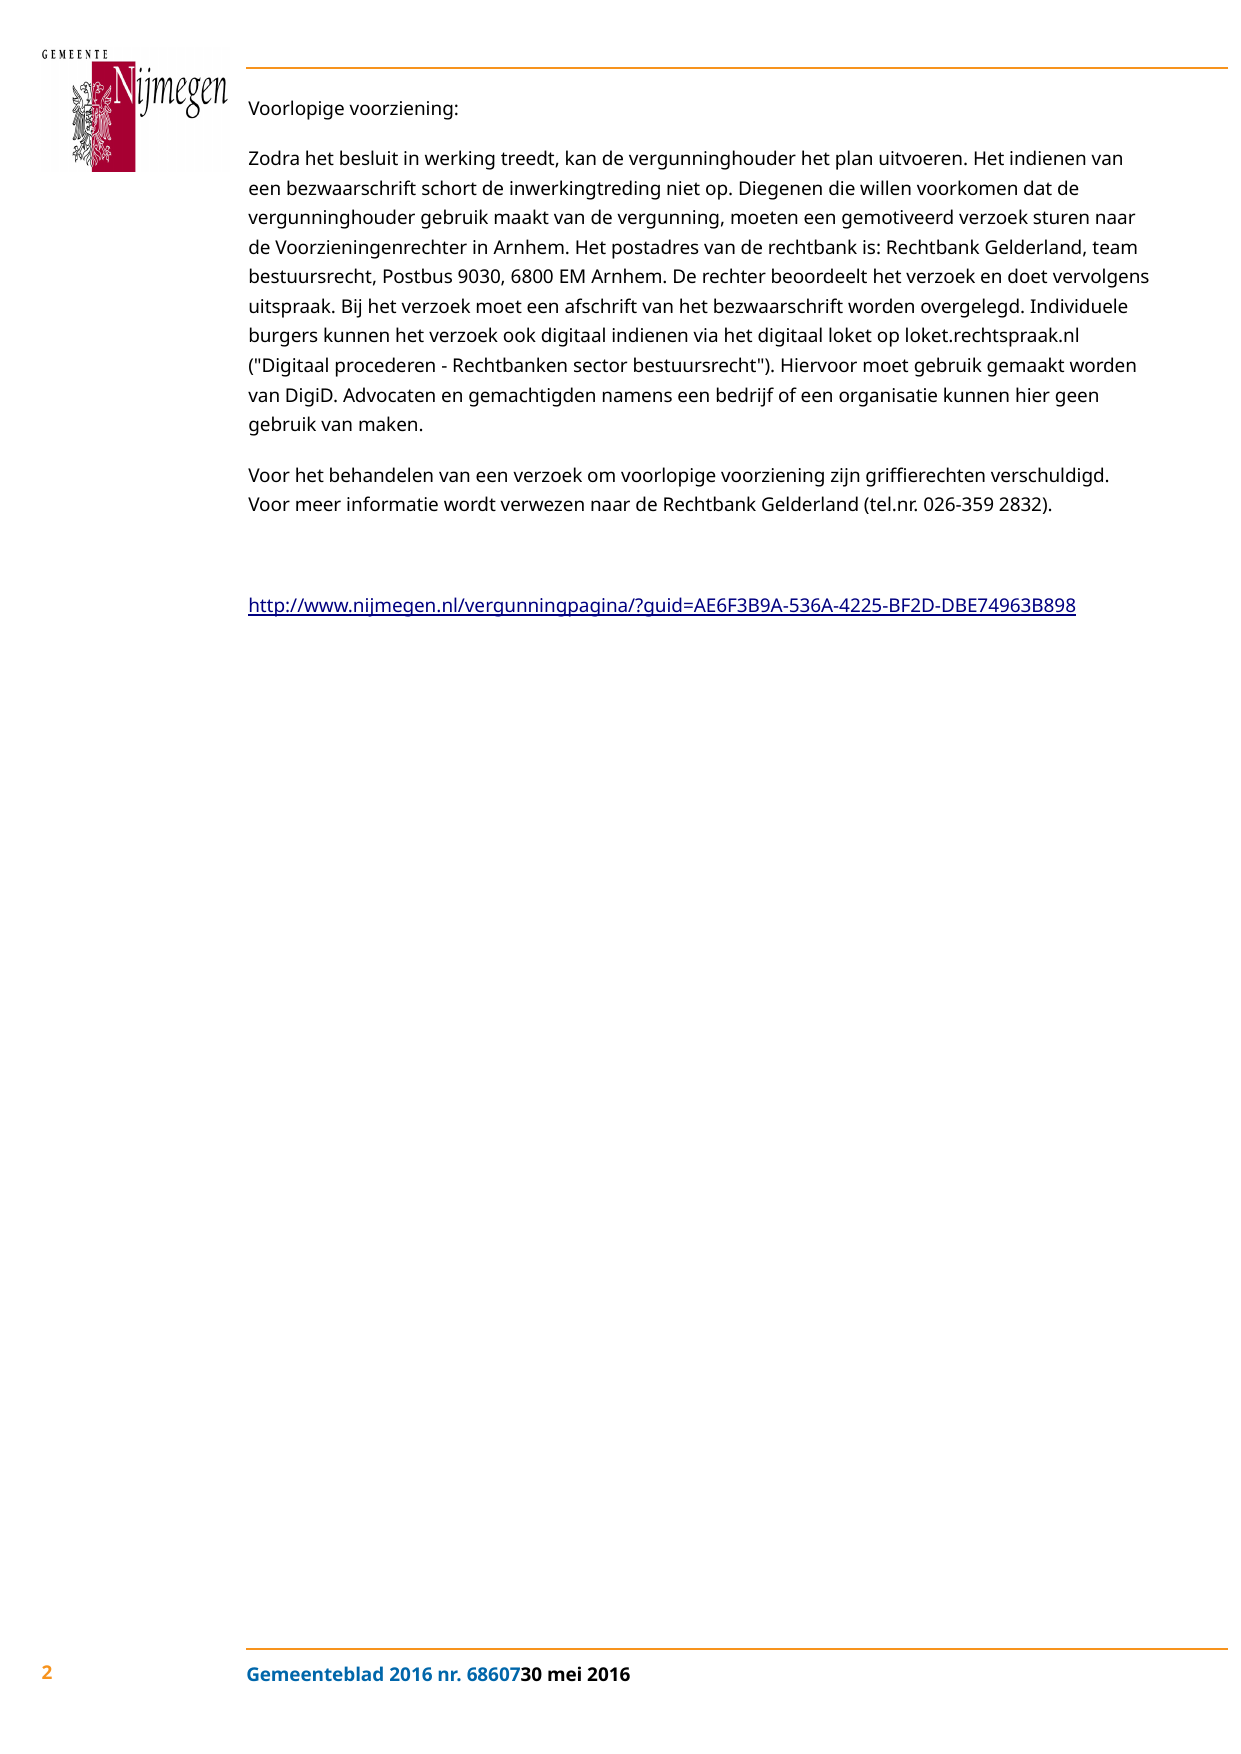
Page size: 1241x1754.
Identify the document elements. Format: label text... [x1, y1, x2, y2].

text Voor het behandelen van een verzoek om voorlopige voorziening zijn griffierechten verschuldigd. Voor meer informatie wordt verwezen naar de Rechtbank Gelderland (tel.nr. 026-359 2832). [248, 462, 1152, 517]
picture [41, 47, 231, 172]
text http://www.nijmegen.nl/vergunningpagina/?guid=AE6F3B9A-536A-4225-BF2D-DBE74963B898 [248, 592, 1152, 618]
text Voorlopige voorziening: [248, 95, 1152, 121]
text Zodra het besluit in werking treedt, kan de vergunninghouder het plan uitvoeren. Het indienen van een bezwaarschrift schort de inwerkingtreding niet op. Diegenen die willen voorkomen dat de vergunninghouder gebruik maakt van de vergunning, moeten een gemotiveerd verzoek sturen naar de Voorzieningenrechter in Arnhem. Het postadres van de rechtbank is: Rechtbank Gelderland, team bestuursrecht, Postbus 9030, 6800 EM Arnhem. De rechter beoordeelt het verzoek en doet vervolgens uitspraak. Bij het verzoek moet een afschrift van het bezwaarschrift worden overgelegd. Individuele burgers kunnen het verzoek ook digitaal indienen via het digitaal loket op loket.rechtspraak.nl ("Digitaal procederen - Rechtbanken sector bestuursrecht"). Hiervoor moet gebruik gemaakt worden van DigiD. Advocaten en gemachtigden namens een bedrijf of een organisatie kunnen hier geen gebruik van maken. [248, 145, 1152, 437]
